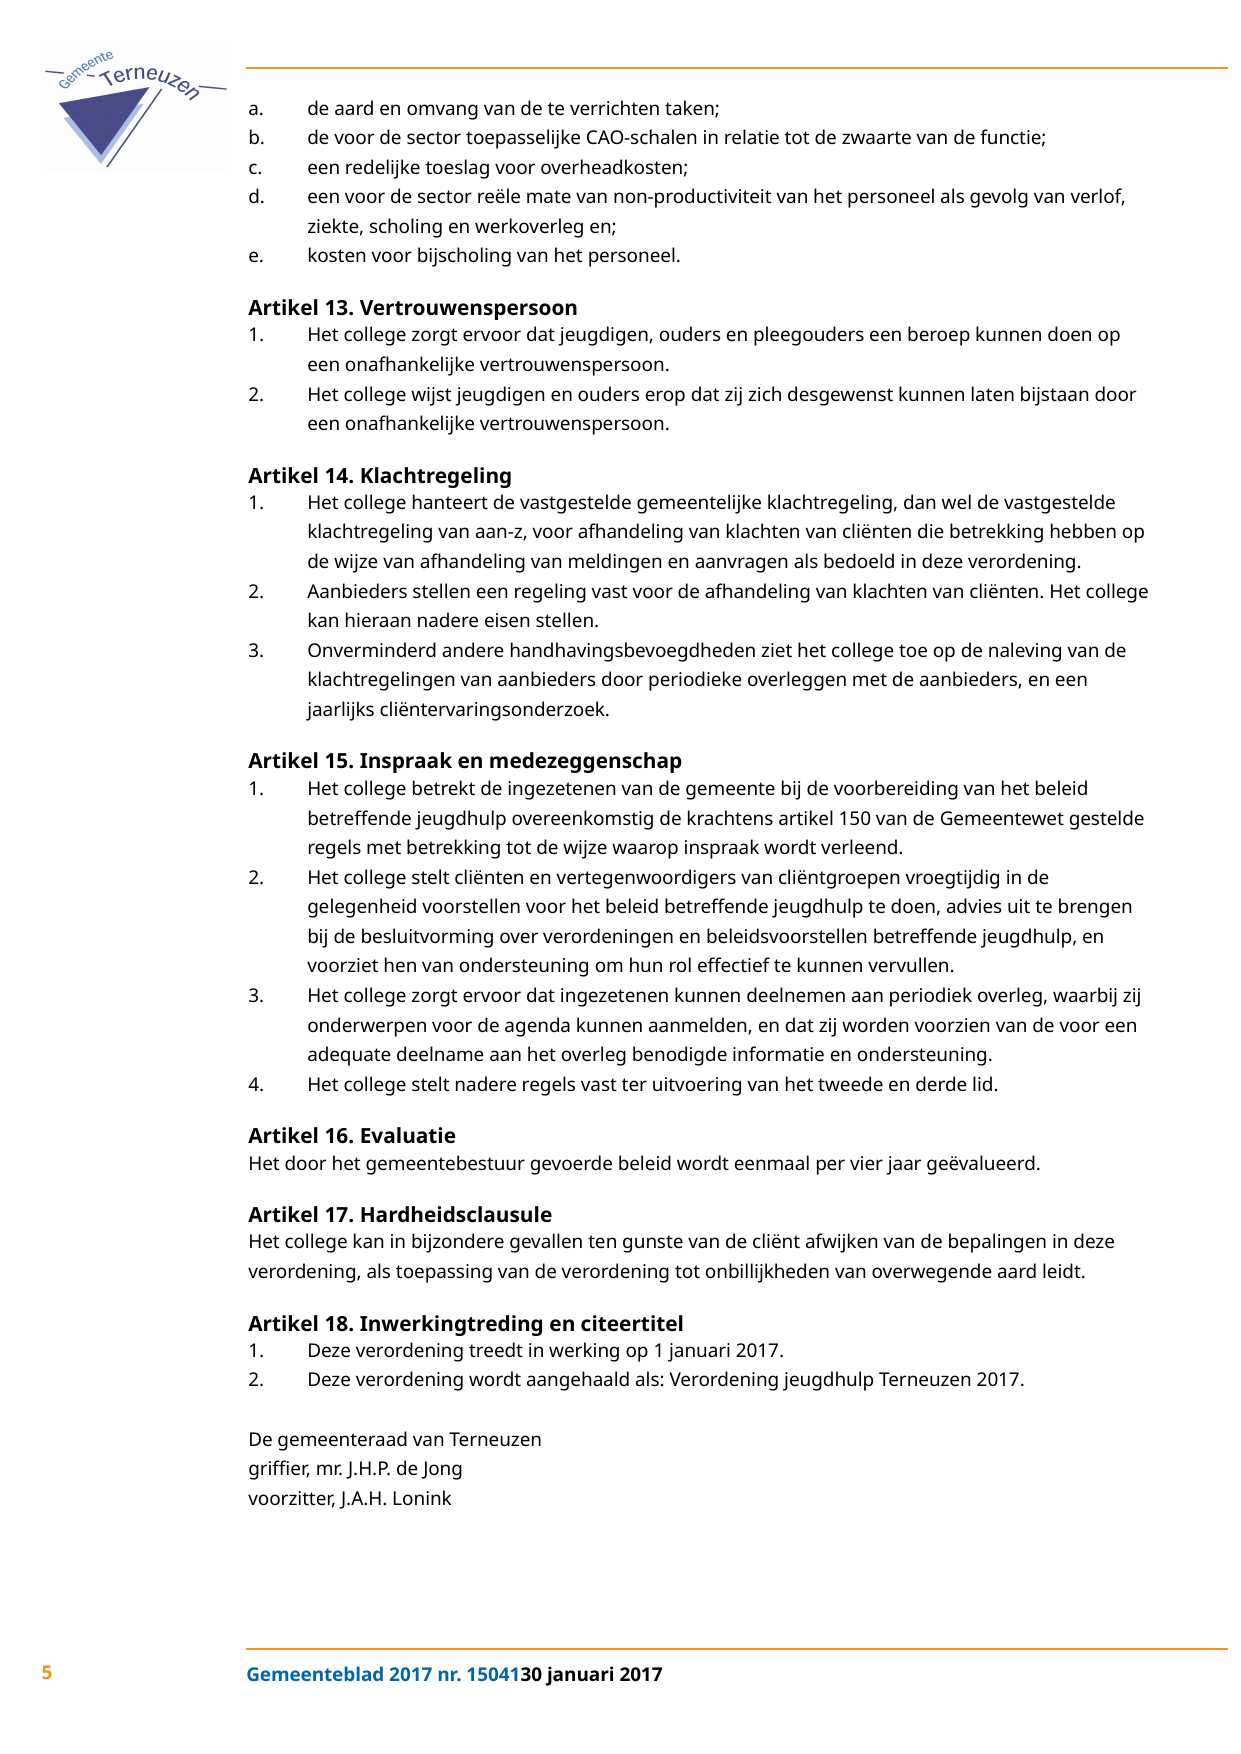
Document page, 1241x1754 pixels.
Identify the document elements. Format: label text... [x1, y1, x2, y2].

text Artikel 13. Vertrouwenspersoon [248, 293, 1152, 322]
text De gemeenteraad van Terneuzen [248, 1426, 1152, 1452]
list Het college zorgt ervoor dat jeugdigen, ouders en pleegouders een beroep kunnen doen op een onafhankelijke vertrouwenspersoon. [248, 322, 1152, 377]
list Het college stelt cliënten en vertegenwoordigers van cliëntgroepen vroegtijdig in de gelegenheid voorstellen voor het beleid betreffende jeugdhulp te doen, advies uit te brengen bij de besluitvorming over verordeningen en beleidsvoorstellen betreffende jeugdhulp, en voorziet hen van ondersteuning om hun rol effectief te kunnen vervullen. [248, 864, 1152, 978]
list Onverminderd andere handhavingsbevoegdheden ziet het college toe op de naleving van de klachtregelingen van aanbieders door periodieke overleggen met de aanbieders, en een jaarlijks cliëntervaringsonderzoek. [248, 637, 1152, 722]
list een voor de sector reële mate van non-productiviteit van het personeel als gevolg van verlof, ziekte, scholing en werkoverleg en; [248, 183, 1152, 239]
picture [41, 47, 231, 172]
list Deze verordening wordt aangehaald als: Verordening jeugdhulp Terneuzen 2017. [248, 1367, 1152, 1392]
text Artikel 17. Hardheidsclausule [248, 1200, 1152, 1229]
list Het college wijst jeugdigen en ouders erop dat zij zich desgewenst kunnen laten bijstaan door een onafhankelijke vertrouwenspersoon. [248, 381, 1152, 436]
text Artikel 15. Inspraak en medezeggenschap [248, 747, 1152, 775]
text Artikel 18. Inwerkingtreding en citeertitel [248, 1309, 1152, 1337]
list een redelijke toeslag voor overheadkosten; [248, 154, 1152, 180]
text voorzitter, J.A.H. Lonink [248, 1485, 1152, 1511]
list Het college hanteert de vastgestelde gemeentelijke klachtregeling, dan wel de vastgestelde klachtregeling van aan-z, voor afhandeling van klachten van cliënten die betrekking hebben op de wijze van afhandeling van meldingen en aanvragen als bedoeld in deze verordening. [248, 489, 1152, 574]
text Het door het gemeentebestuur gevoerde beleid wordt eenmaal per vier jaar geëvalueerd. [248, 1150, 1152, 1176]
list Aanbieders stellen een regeling vast voor de afhandeling van klachten van cliënten. Het college kan hieraan nadere eisen stellen. [248, 578, 1152, 633]
list Het college stelt nadere regels vast ter uitvoering van het tweede en derde lid. [248, 1071, 1152, 1097]
text griffier, mr. J.H.P. de Jong [248, 1455, 1152, 1481]
list kosten voor bijscholing van het personeel. [248, 243, 1152, 268]
text Artikel 16. Evaluatie [248, 1121, 1152, 1150]
list Het college betrekt de ingezetenen van de gemeente bij de voorbereiding van het beleid betreffende jeugdhulp overeenkomstig de krachtens artikel 150 van de Gemeentewet gestelde regels met betrekking tot de wijze waarop inspraak wordt verleend. [248, 775, 1152, 860]
list Deze verordening treedt in werking op 1 januari 2017. [248, 1337, 1152, 1363]
text Het college kan in bijzondere gevallen ten gunste van de cliënt afwijken van de bepalingen in deze verordening, als toepassing van de verordening tot onbillijkheden van overwegende aard leidt. [248, 1229, 1152, 1284]
list Het college zorgt ervoor dat ingezetenen kunnen deelnemen aan periodiek overleg, waarbij zij onderwerpen voor de agenda kunnen aanmelden, en dat zij worden voorzien van de voor een adequate deelname aan het overleg benodigde informatie en ondersteuning. [248, 982, 1152, 1067]
text Artikel 14. Klachtregeling [248, 461, 1152, 489]
list de aard en omvang van de te verrichten taken; [248, 95, 1152, 121]
list de voor de sector toepasselijke CAO-schalen in relatie tot de zwaarte van de functie; [248, 124, 1152, 150]
